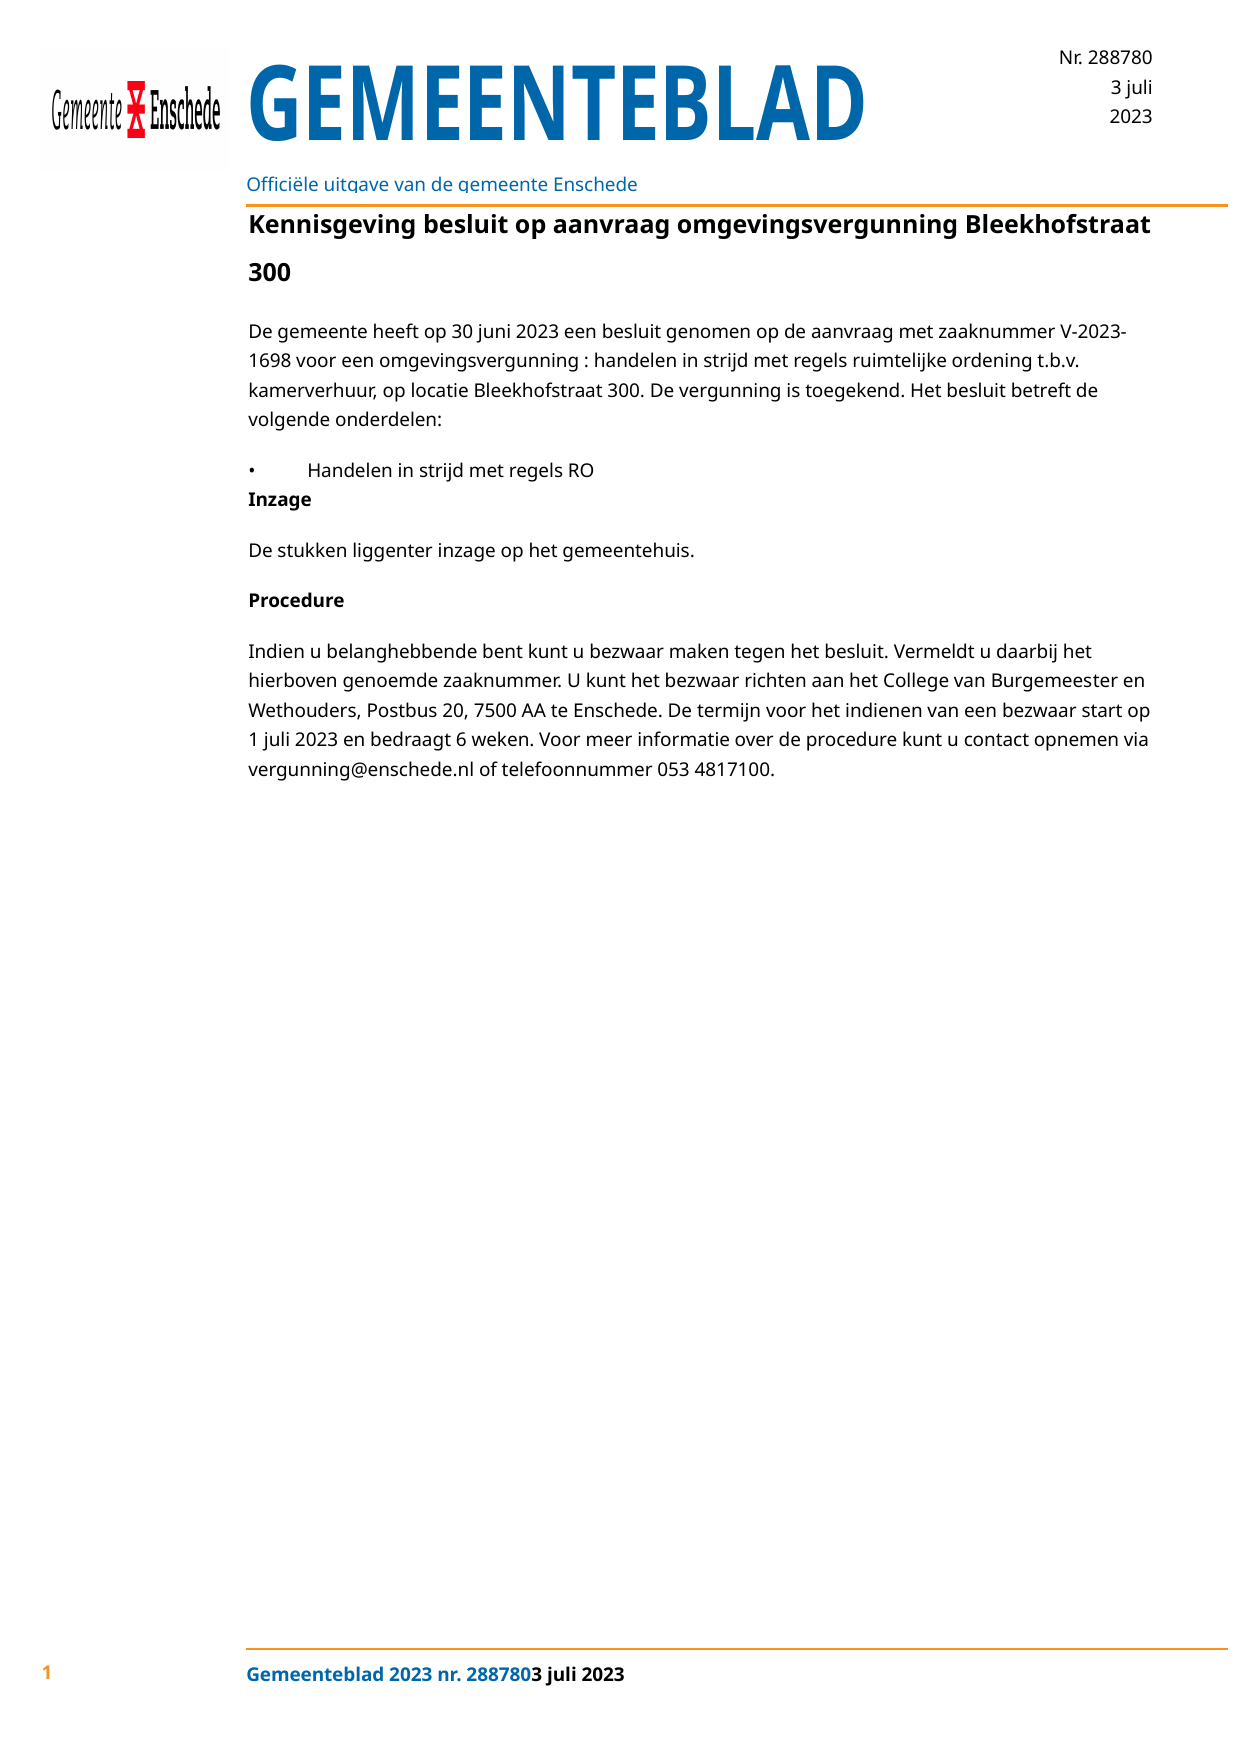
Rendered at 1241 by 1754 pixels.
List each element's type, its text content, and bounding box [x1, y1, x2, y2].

text Indien u belanghebbende bent kunt u bezwaar maken tegen het besluit. Vermeldt u daarbij het hierboven genoemde zaaknummer. U kunt het bezwaar richten aan het College van Burgemees­ter en Wethouders, Postbus 20, 7500 AA te Enschede. De termijn voor het indienen van een bezwaar start op 1 juli 2023 en bedraagt 6 weken. Voor meer informatie over de procedure kunt u contact opnemen via vergunning@enschede.nl of telefoonnummer 053 4817100. [248, 638, 1152, 782]
list Handelen in strijd met regels RO [248, 457, 1152, 483]
text De stukken liggenter inzage op het gemeentehuis. [248, 537, 1152, 563]
text Procedure [248, 587, 1152, 613]
text Inzage [248, 487, 1152, 512]
text De gemeente heeft op 30 juni 2023 een besluit genomen op de aanvraag met zaaknummer V-2023-1698 voor een omgevingsvergunning : handelen in strijd met regels ruimtelijke ordening t.b.v. kamerverhuur, op locatie Bleekhofstraat 300. De vergunning is toegekend. Het besluit betreft de volgende onderdelen: [248, 318, 1152, 432]
text Kennisgeving besluit op aanvraag omgevingsvergunning Bleekhofstraat 300 [248, 207, 1152, 288]
picture [41, 47, 231, 172]
